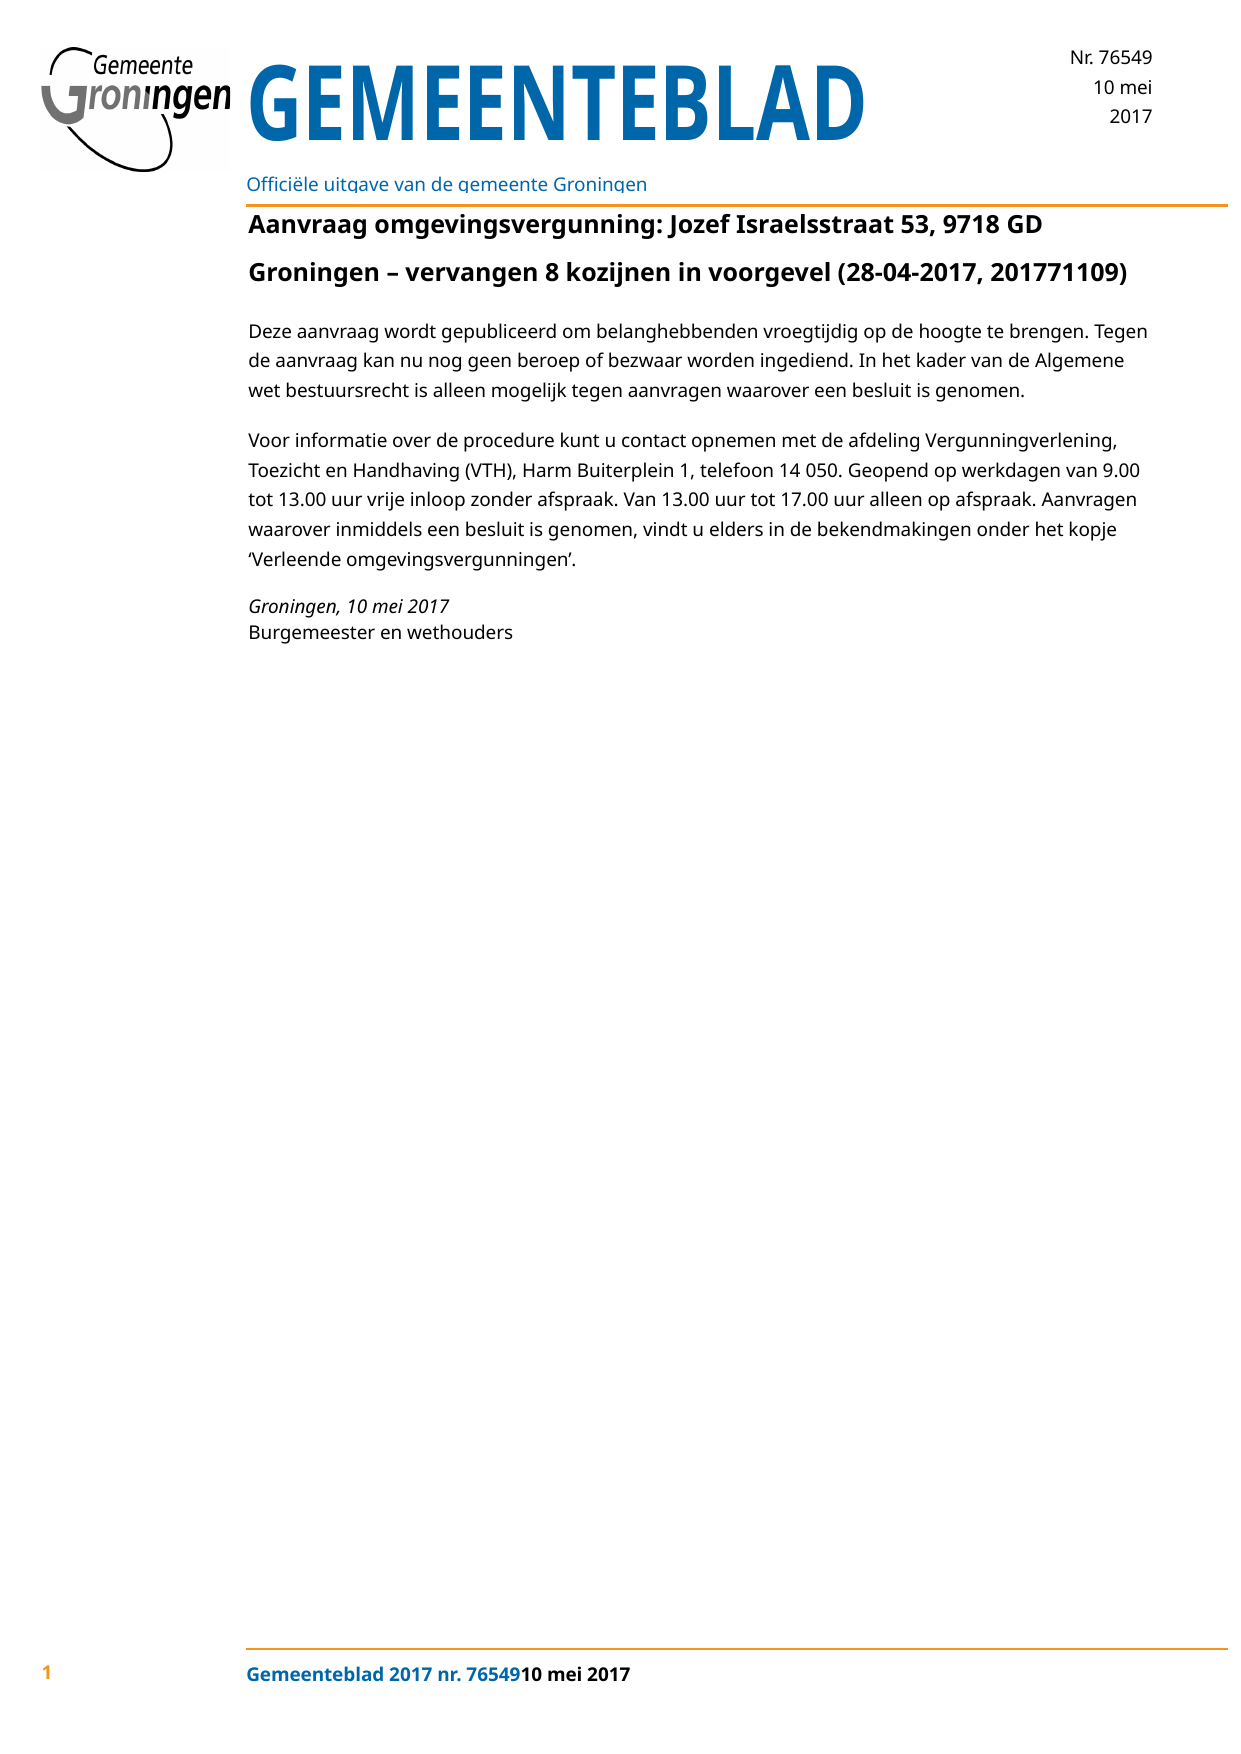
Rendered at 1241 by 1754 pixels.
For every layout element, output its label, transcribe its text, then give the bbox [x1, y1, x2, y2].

text Aanvraag omgevingsvergunning: Jozef Israelsstraat 53, 9718 GD Groningen – vervangen 8 kozijnen in voorgevel (28-04-2017, 201771109) [248, 207, 1152, 288]
text Burgemeester en wethouders [248, 619, 1152, 645]
picture [41, 47, 231, 172]
text Groningen, 10 mei 2017 [248, 594, 1152, 619]
text Deze aanvraag wordt gepubliceerd om belanghebbenden vroegtijdig op de hoogte te brengen. Tegen de aanvraag kan nu nog geen beroep of bezwaar worden ingediend. In het kader van de Algemene wet bestuursrecht is alleen mogelijk tegen aanvragen waarover een besluit is genomen. [248, 318, 1152, 403]
text Voor informatie over de procedure kunt u contact opnemen met de afdeling Vergunningverlening, Toezicht en Handhaving (VTH), Harm Buiterplein 1, telefoon 14 050. Geopend op werkdagen van 9.00 tot 13.00 uur vrije inloop zonder afspraak. Van 13.00 uur tot 17.00 uur alleen op afspraak. Aanvragen waarover inmiddels een besluit is genomen, vindt u elders in de bekendmakingen onder het kopje ‘Verleende omgevingsvergunningen’. [248, 427, 1152, 572]
